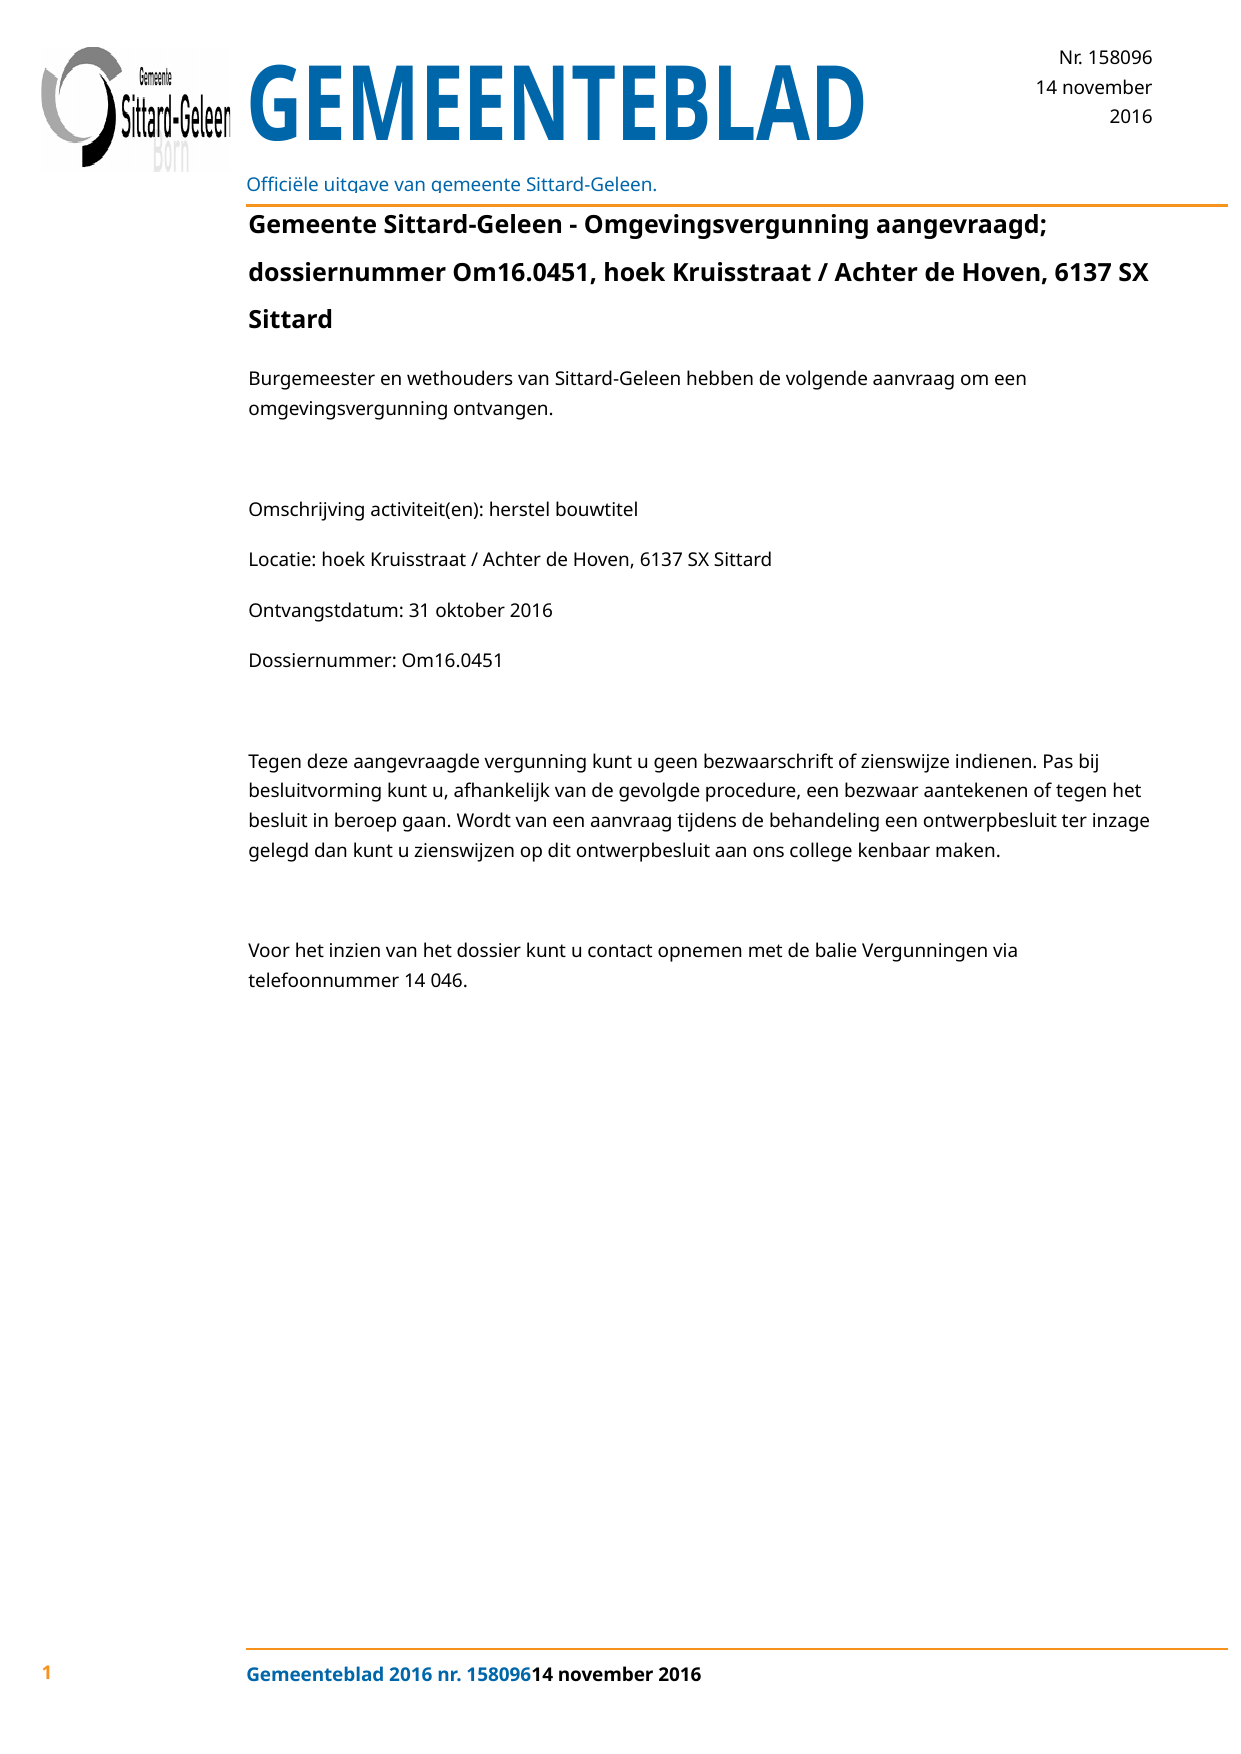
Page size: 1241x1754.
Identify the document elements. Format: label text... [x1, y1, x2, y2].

picture [41, 47, 231, 172]
text Omschrijving activiteit(en): herstel bouwtitel [248, 496, 1152, 522]
text Locatie: hoek Kruisstraat / Achter de Hoven, 6137 SX Sittard [248, 546, 1152, 572]
text Dossiernummer: Om16.0451 [248, 647, 1152, 673]
text Voor het inzien van het dossier kunt u contact opnemen met de balie Vergunningen via telefoonnummer 14 046. [248, 938, 1152, 993]
text Gemeente Sittard-Geleen - Omgevingsvergunning aangevraagd; dossiernummer Om16.0451, hoek Kruisstraat / Achter de Hoven, 6137 SX Sittard [248, 207, 1152, 336]
text Ontvangstdatum: 31 oktober 2016 [248, 597, 1152, 622]
text Burgemeester en wethouders van Sittard-Geleen hebben de volgende aanvraag om een omgevingsvergunning ontvangen. [248, 366, 1152, 421]
text Tegen deze aangevraagde vergunning kunt u geen bezwaarschrift of zienswijze indienen. Pas bij besluitvorming kunt u, afhankelijk van de gevolgde procedure, een bezwaar aantekenen of tegen het besluit in beroep gaan. Wordt van een aanvraag tijdens de behandeling een ontwerpbesluit ter inzage gelegd dan kunt u zienswijzen op dit ontwerpbesluit aan ons college kenbaar maken. [248, 748, 1152, 862]
